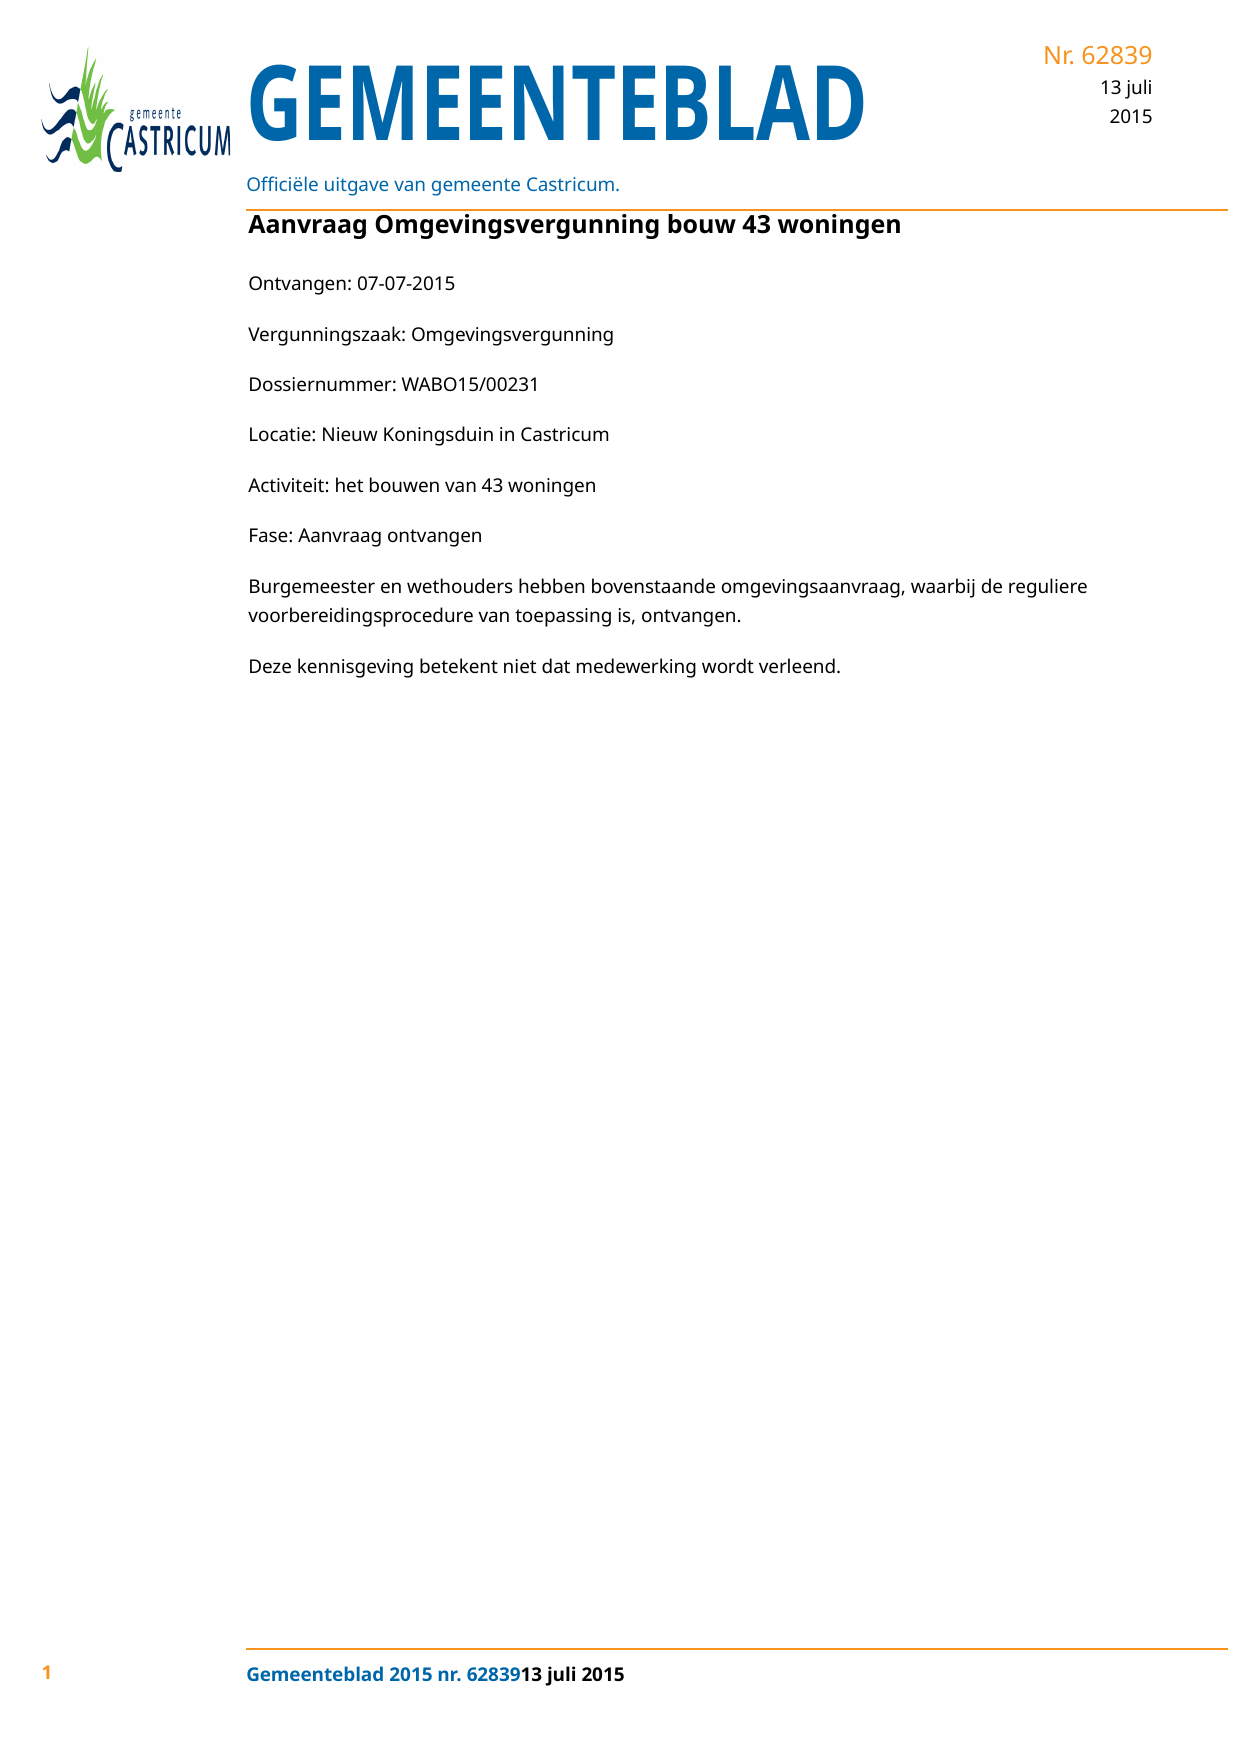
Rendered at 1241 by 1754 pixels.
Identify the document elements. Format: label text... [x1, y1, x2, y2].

text Dossiernummer: WABO15/00231 [248, 371, 1152, 397]
picture [41, 47, 231, 172]
text Ontvangen: 07-07-2015 [248, 270, 1152, 296]
text Locatie: Nieuw Koningsduin in Castricum [248, 422, 1152, 447]
text Aanvraag Omgevingsvergunning bouw 43 woningen [248, 211, 1152, 241]
text Deze kennisgeving betekent niet dat medewerking wordt verleend. [248, 653, 1152, 678]
text Fase: Aanvraag ontvangen [248, 522, 1152, 548]
text Burgemeester en wethouders hebben bovenstaande omgevingsaanvraag, waarbij de reguliere voorbereidingsprocedure van toepassing is, ontvangen. [248, 573, 1152, 628]
text Activiteit: het bouwen van 43 woningen [248, 472, 1152, 498]
text Vergunningszaak: Omgevingsvergunning [248, 321, 1152, 346]
